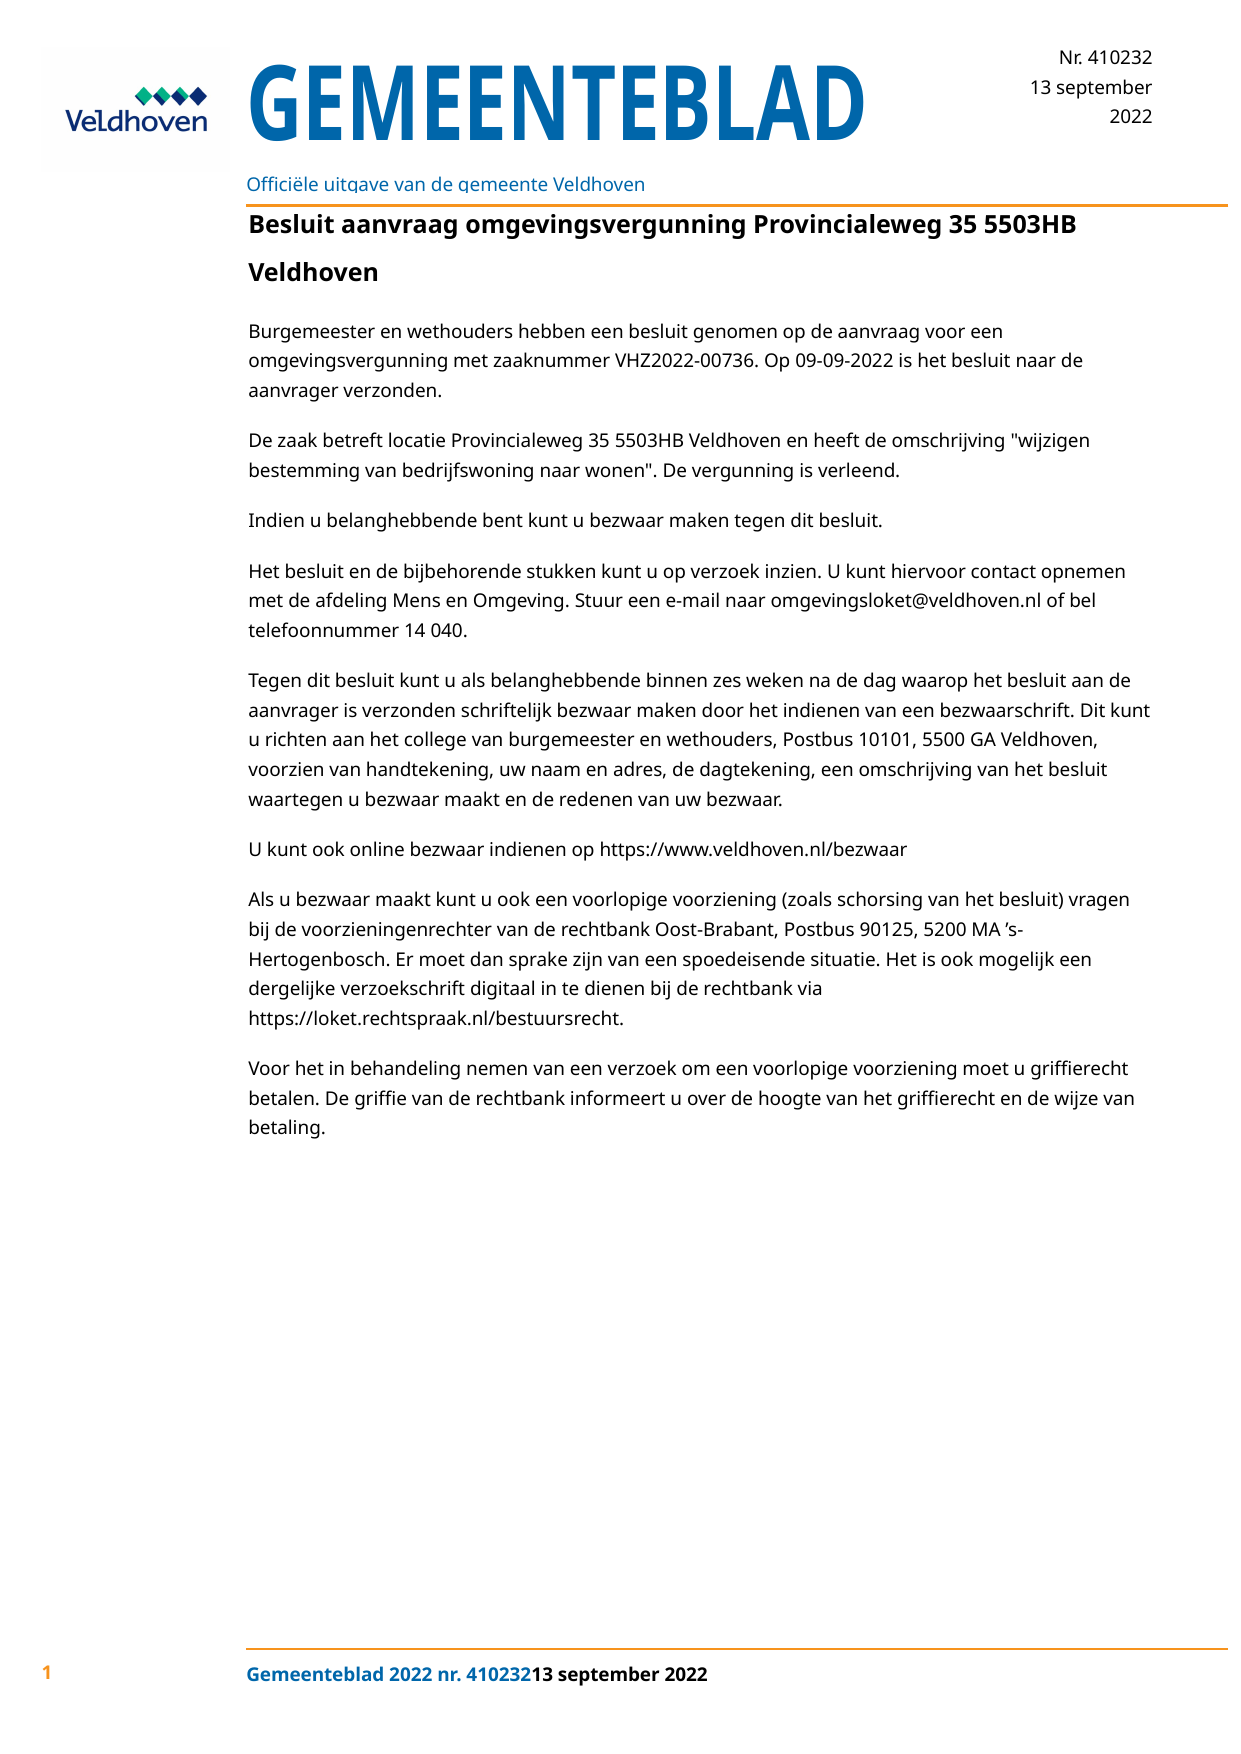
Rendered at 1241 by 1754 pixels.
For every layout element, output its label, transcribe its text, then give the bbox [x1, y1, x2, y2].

text Het besluit en de bijbehorende stukken kunt u op verzoek inzien. U kunt hiervoor contact opnemen met de afdeling Mens en Omgeving. Stuur een e-mail naar omgevingsloket@veldhoven.nl of bel telefoonnummer 14 040. [248, 558, 1152, 643]
text De zaak betreft locatie Provincialeweg 35 5503HB Veldhoven en heeft de omschrijving "wijzigen bestemming van bedrijfswoning naar wonen". De vergunning is verleend. [248, 427, 1152, 483]
text Indien u belanghebbende bent kunt u bezwaar maken tegen dit besluit. [248, 507, 1152, 533]
text Als u bezwaar maakt kunt u ook een voorlopige voorziening (zoals schorsing van het besluit) vragen bij de voorzieningenrechter van de rechtbank Oost-Brabant, Postbus 90125, 5200 MA ’s-Hertogenbosch. Er moet dan sprake zijn van een spoedeisende situatie. Het is ook mogelijk een dergelijke verzoekschrift digitaal in te dienen bij de rechtbank via https://loket.rechtspraak.nl/bestuursrecht. [248, 887, 1152, 1031]
text Burgemeester en wethouders hebben een besluit genomen op de aanvraag voor een omgevingsvergunning met zaaknummer VHZ2022-00736. Op 09-09-2022 is het besluit naar de aanvrager verzonden. [248, 318, 1152, 403]
picture [41, 47, 231, 172]
text Tegen dit besluit kunt u als belanghebbende binnen zes weken na de dag waarop het besluit aan de aanvrager is verzonden schriftelijk bezwaar maken door het indienen van een bezwaarschrift. Dit kunt u richten aan het college van burgemeester en wethouders, Postbus 10101, 5500 GA Veldhoven, voorzien van handtekening, uw naam en adres, de dagtekening, een omschrijving van het besluit waartegen u bezwaar maakt en de redenen van uw bezwaar. [248, 667, 1152, 812]
text Besluit aanvraag omgevingsvergunning Provincialeweg 35 5503HB Veldhoven [248, 207, 1152, 288]
text Voor het in behandeling nemen van een verzoek om een voorlopige voorziening moet u griffierecht betalen. De griffie van de rechtbank informeert u over de hoogte van het griffierecht en de wijze van betaling. [248, 1055, 1152, 1140]
text U kunt ook online bezwaar indienen op https://www.veldhoven.nl/bezwaar [248, 836, 1152, 862]
